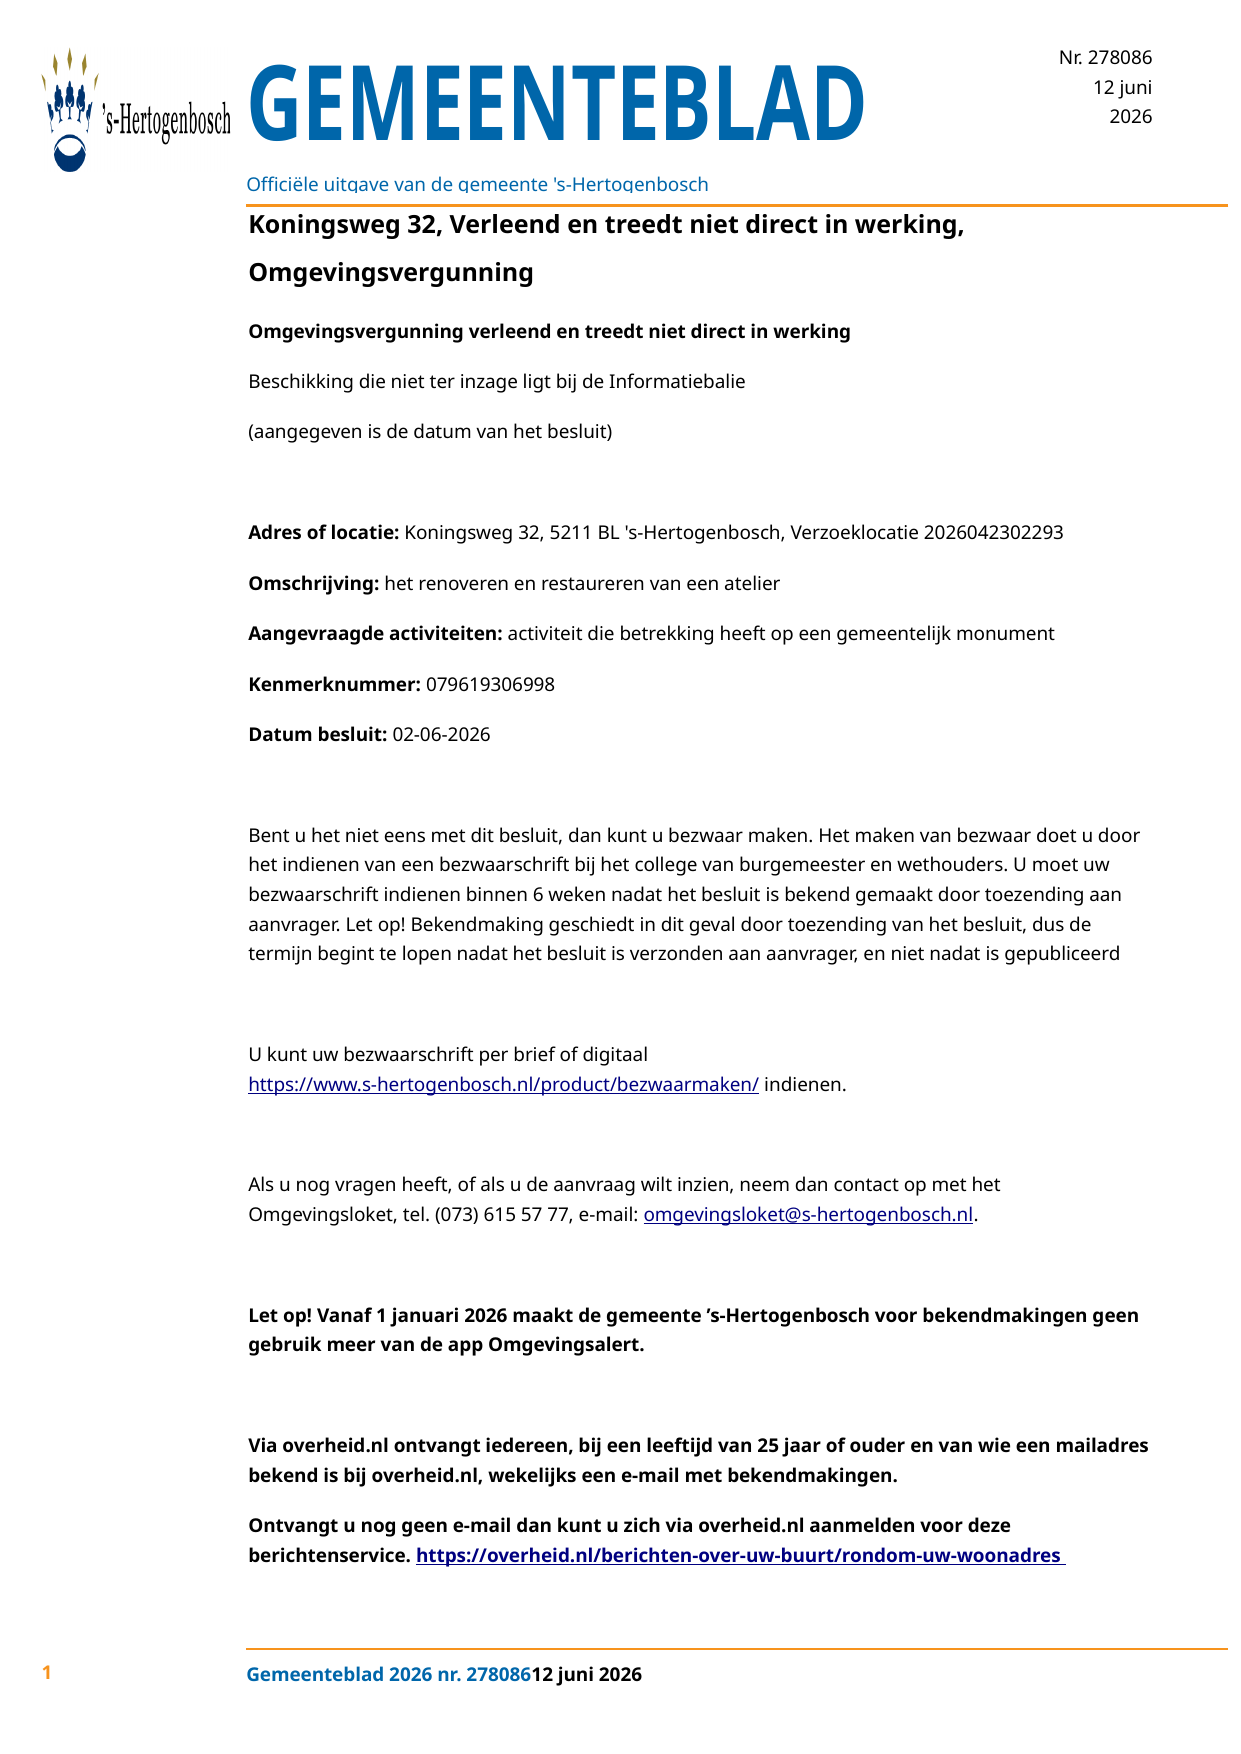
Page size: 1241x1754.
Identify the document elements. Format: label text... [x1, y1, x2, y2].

text Ontvangt u nog geen e-mail dan kunt u zich via overheid.nl aanmelden voor deze berichtenservice. https://overheid.nl/berichten-over-uw-buurt/rondom-uw-woonadres [248, 1512, 1152, 1568]
text Via overheid.nl ontvangt iedereen, bij een leeftijd van 25 jaar of ouder en van wie een mailadres bekend is bij overheid.nl, wekelijks een e-mail met bekendmakingen. [248, 1432, 1152, 1488]
text Als u nog vragen heeft, of als u de aanvraag wilt inzien, neem dan contact op met het Omgevingsloket, tel. (073) 615 57 77, e-mail: omgevingsloket@s-hertogenbosch.nl. [248, 1172, 1152, 1227]
picture [41, 47, 231, 172]
text Bent u het niet eens met dit besluit, dan kunt u bezwaar maken. Het maken van bezwaar doet u door het indienen van een bezwaarschrift bij het college van burgemeester en wethouders. U moet uw bezwaarschrift indienen binnen 6 weken nadat het besluit is bekend gemaakt door toezending aan aanvrager. Let op! Bekendmaking geschiedt in dit geval door toezending van het besluit, dus de termijn begint te lopen nadat het besluit is verzonden aan aanvrager, en niet nadat is gepubliceerd [248, 822, 1152, 966]
text Koningsweg 32, Verleend en treedt niet direct in werking, Omgevingsvergunning [248, 207, 1152, 288]
text Let op! Vanaf 1 januari 2026 maakt de gemeente ’s-Hertogenbosch voor bekendmakingen geen gebruik meer van de app Omgevingsalert. [248, 1302, 1152, 1357]
text Aangevraagde activiteiten: activiteit die betrekking heeft op een gemeentelijk monument [248, 620, 1152, 646]
text U kunt uw bezwaarschrift per brief of digitaal https://www.s-hertogenbosch.nl/product/bezwaarmaken/ indienen. [248, 1041, 1152, 1097]
text Beschikking die niet ter inzage ligt bij de Informatiebalie [248, 368, 1152, 394]
text Adres of locatie: Koningsweg 32, 5211 BL 's-Hertogenbosch, Verzoeklocatie 2026042302293 [248, 519, 1152, 545]
text Omgevingsvergunning verleend en treedt niet direct in werking [248, 318, 1152, 344]
text Kenmerknummer: 079619306998 [248, 671, 1152, 697]
text (aangegeven is de datum van het besluit) [248, 419, 1152, 444]
text Datum besluit: 02-06-2026 [248, 721, 1152, 747]
text Omschrijving: het renoveren en restaureren van een atelier [248, 570, 1152, 596]
